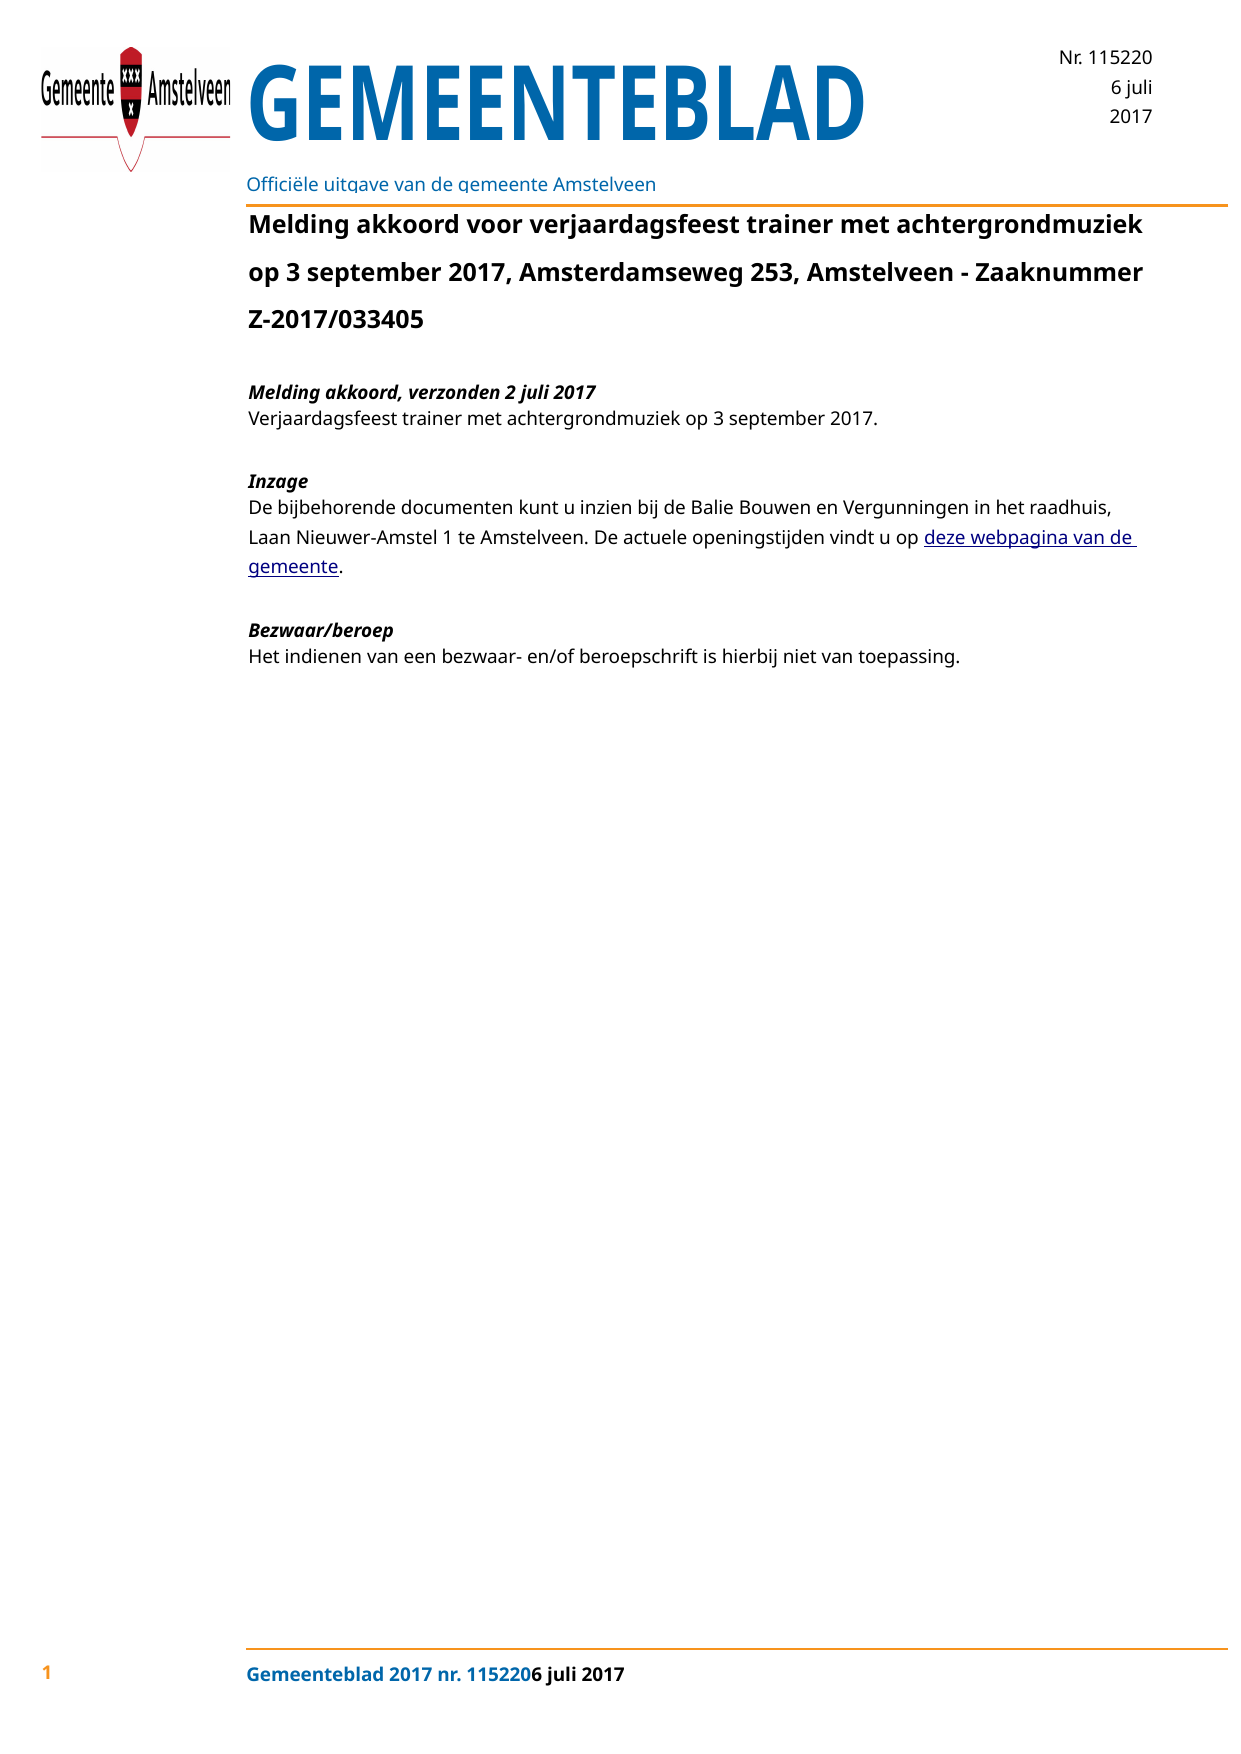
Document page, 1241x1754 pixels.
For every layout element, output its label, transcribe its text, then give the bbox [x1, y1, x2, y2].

picture [41, 47, 231, 172]
text Melding akkoord, verzonden 2 juli 2017 [248, 379, 1152, 405]
text Inzage [248, 469, 1152, 494]
text Bezwaar/beroep [248, 618, 1152, 643]
text Verjaardagsfeest trainer met achtergrondmuziek op 3 september 2017. [248, 405, 1152, 431]
text De bijbehorende documenten kunt u inzien bij de Balie Bouwen en Vergunningen in het raadhuis, Laan Nieuwer-Amstel 1 te Amstelveen. De actuele openingstijden vindt u op deze webpagina van de gemeente. [248, 494, 1152, 579]
text Het indienen van een bezwaar- en/of beroepschrift is hierbij niet van toepassing. [248, 643, 1152, 669]
text Melding akkoord voor verjaardagsfeest trainer met achtergrondmuziek op 3 september 2017, Amsterdamseweg 253, Amstelveen - Zaaknummer Z-2017/033405 [248, 207, 1152, 336]
